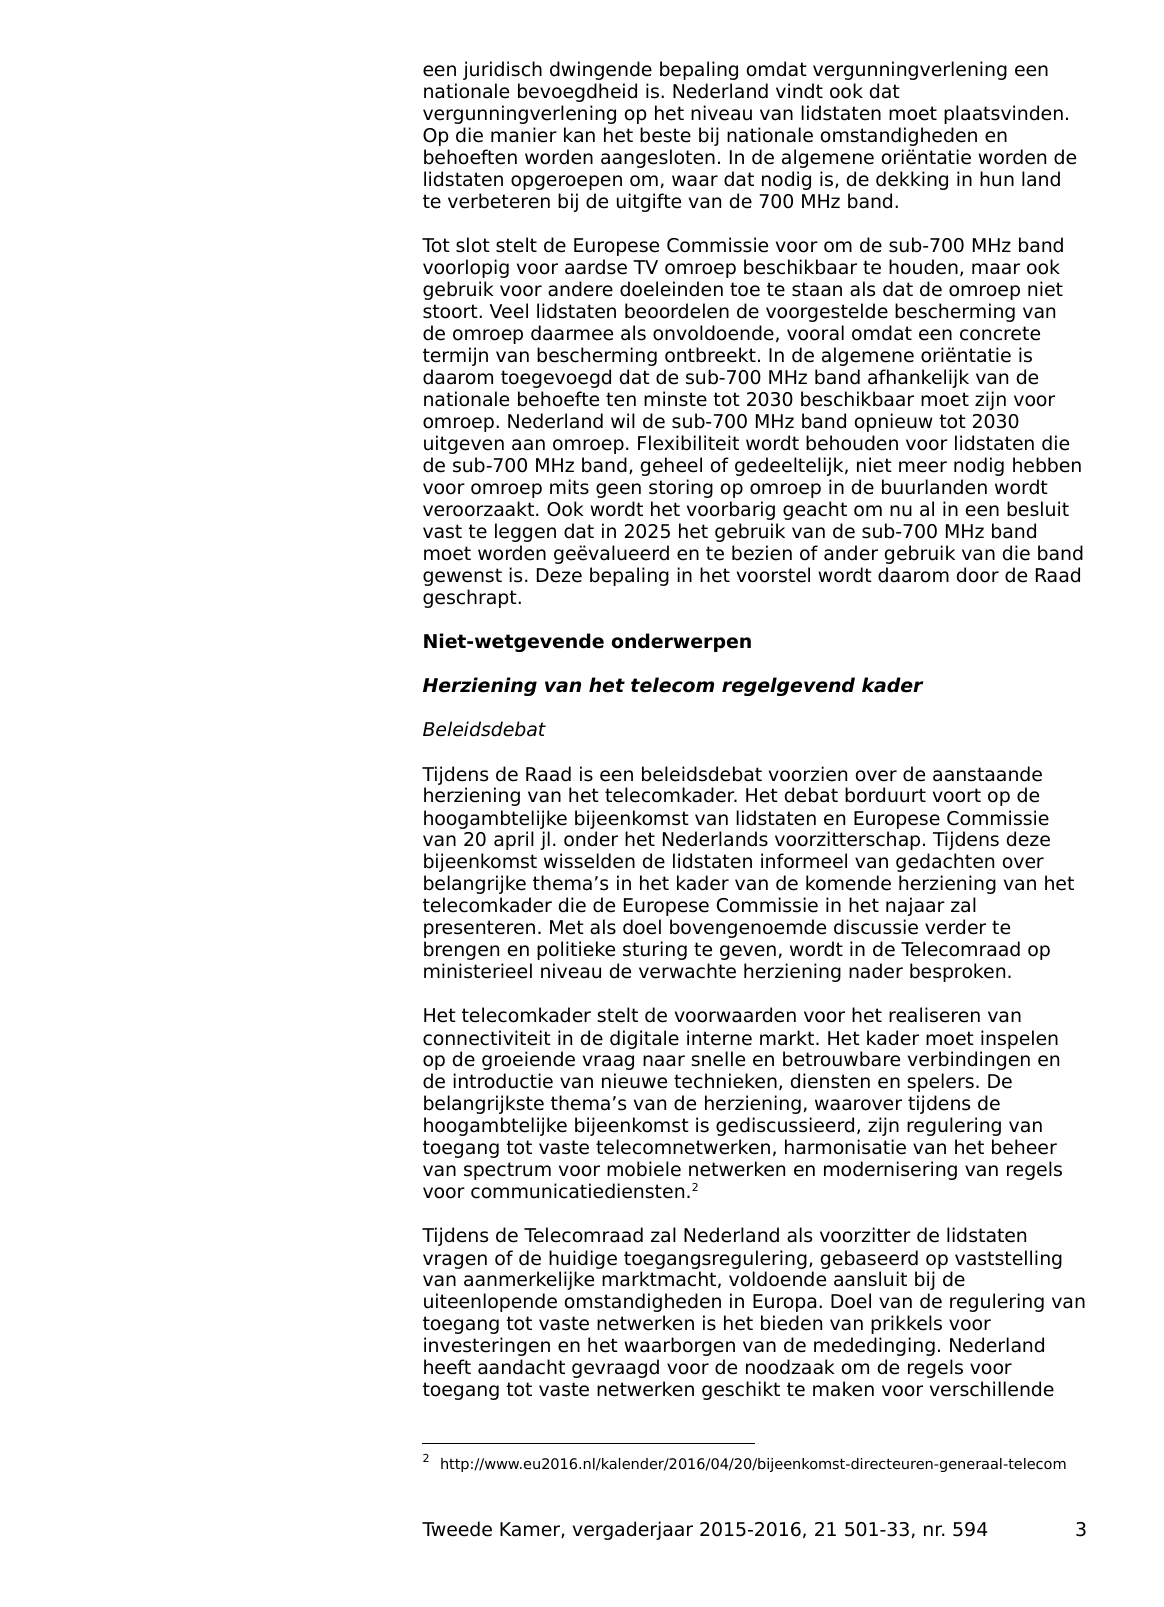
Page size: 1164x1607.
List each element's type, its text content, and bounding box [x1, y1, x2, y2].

text Tijdens de Raad is een beleidsdebat voorzien over de aanstaande herziening van het telecomkader. Het debat borduurt voort op de hoogambtelijke bijeenkomst van lidstaten en Europese Commissie van 20 april jl. onder het Nederlands voorzitterschap. Tijdens deze bijeenkomst wisselden de lidstaten informeel van gedachten over belangrijke thema’s in het kader van de komende herziening van het telecomkader die de Europese Commissie in het najaar zal presenteren. Met als doel bovengenoemde discussie verder te brengen en politieke sturing te geven, wordt in de Telecomraad op ministerieel niveau de verwachte herziening nader besproken. [422, 763, 1087, 983]
text Tijdens de Telecomraad zal Nederland als voorzitter de lidstaten vragen of de huidige toegangsregulering, gebaseerd op vaststelling van aanmerkelijke marktmacht, voldoende aansluit bij de uiteenlopende omstandigheden in Europa. Doel van de regulering van toegang tot vaste netwerken is het bieden van prikkels voor investeringen en het waarborgen van de mededinging. Nederland heeft aandacht gevraagd voor de noodzaak om de regels voor toegang tot vaste netwerken geschikt te maken voor verschillende [422, 1225, 1087, 1401]
subtitle Beleidsdebat [422, 719, 1087, 741]
text http://www.eu2016.nl/kalender/2016/04/20/bijeenkomst-directeuren-generaal-telecom [422, 1452, 1087, 1474]
text Het telecomkader stelt de voorwaarden voor het realiseren van connectiviteit in de digitale interne markt. Het kader moet inspelen op de groeiende vraag naar snelle en betrouwbare verbindingen en de introductie van nieuwe technieken, diensten en spelers. De belangrijkste thema’s van de herziening, waarover tijdens de hoogambtelijke bijeenkomst is gediscussieerd, zijn regulering van toegang tot vaste telecomnetwerken, harmonisatie van het beheer van spectrum voor mobiele netwerken en modernisering van regels voor communicatiediensten. [422, 1005, 1087, 1203]
text een juridisch dwingende bepaling omdat vergunningverlening een nationale bevoegdheid is. Nederland vindt ook dat vergunningverlening op het niveau van lidstaten moet plaatsvinden. Op die manier kan het beste bij nationale omstandigheden en behoeften worden aangesloten. In de algemene oriëntatie worden de lidstaten opgeroepen om, waar dat nodig is, de dekking in hun land te verbeteren bij de uitgifte van de 700 MHz band. [422, 59, 1087, 213]
subtitle Niet-wetgevende onderwerpen [422, 631, 1087, 653]
subtitle Herziening van het telecom regelgevend kader [422, 675, 1087, 697]
text Tot slot stelt de Europese Commissie voor om de sub-700 MHz band voorlopig voor aardse TV omroep beschikbaar te houden, maar ook gebruik voor andere doeleinden toe te staan als dat de omroep niet stoort. Veel lidstaten beoordelen de voorgestelde bescherming van de omroep daarmee als onvoldoende, vooral omdat een concrete termijn van bescherming ontbreekt. In de algemene oriëntatie is daarom toegevoegd dat de sub-700 MHz band afhankelijk van de nationale behoefte ten minste tot 2030 beschikbaar moet zijn voor omroep. Nederland wil de sub-700 MHz band opnieuw tot 2030 uitgeven aan omroep. Flexibiliteit wordt behouden voor lidstaten die de sub-700 MHz band, geheel of gedeeltelijk, niet meer nodig hebben voor omroep mits geen storing op omroep in de buurlanden wordt veroorzaakt. Ook wordt het voorbarig geacht om nu al in een besluit vast te leggen dat in 2025 het gebruik van de sub-700 MHz band moet worden geëvalueerd en te bezien of ander gebruik van die band gewenst is. Deze bepaling in het voorstel wordt daarom door de Raad geschrapt. [422, 235, 1087, 609]
